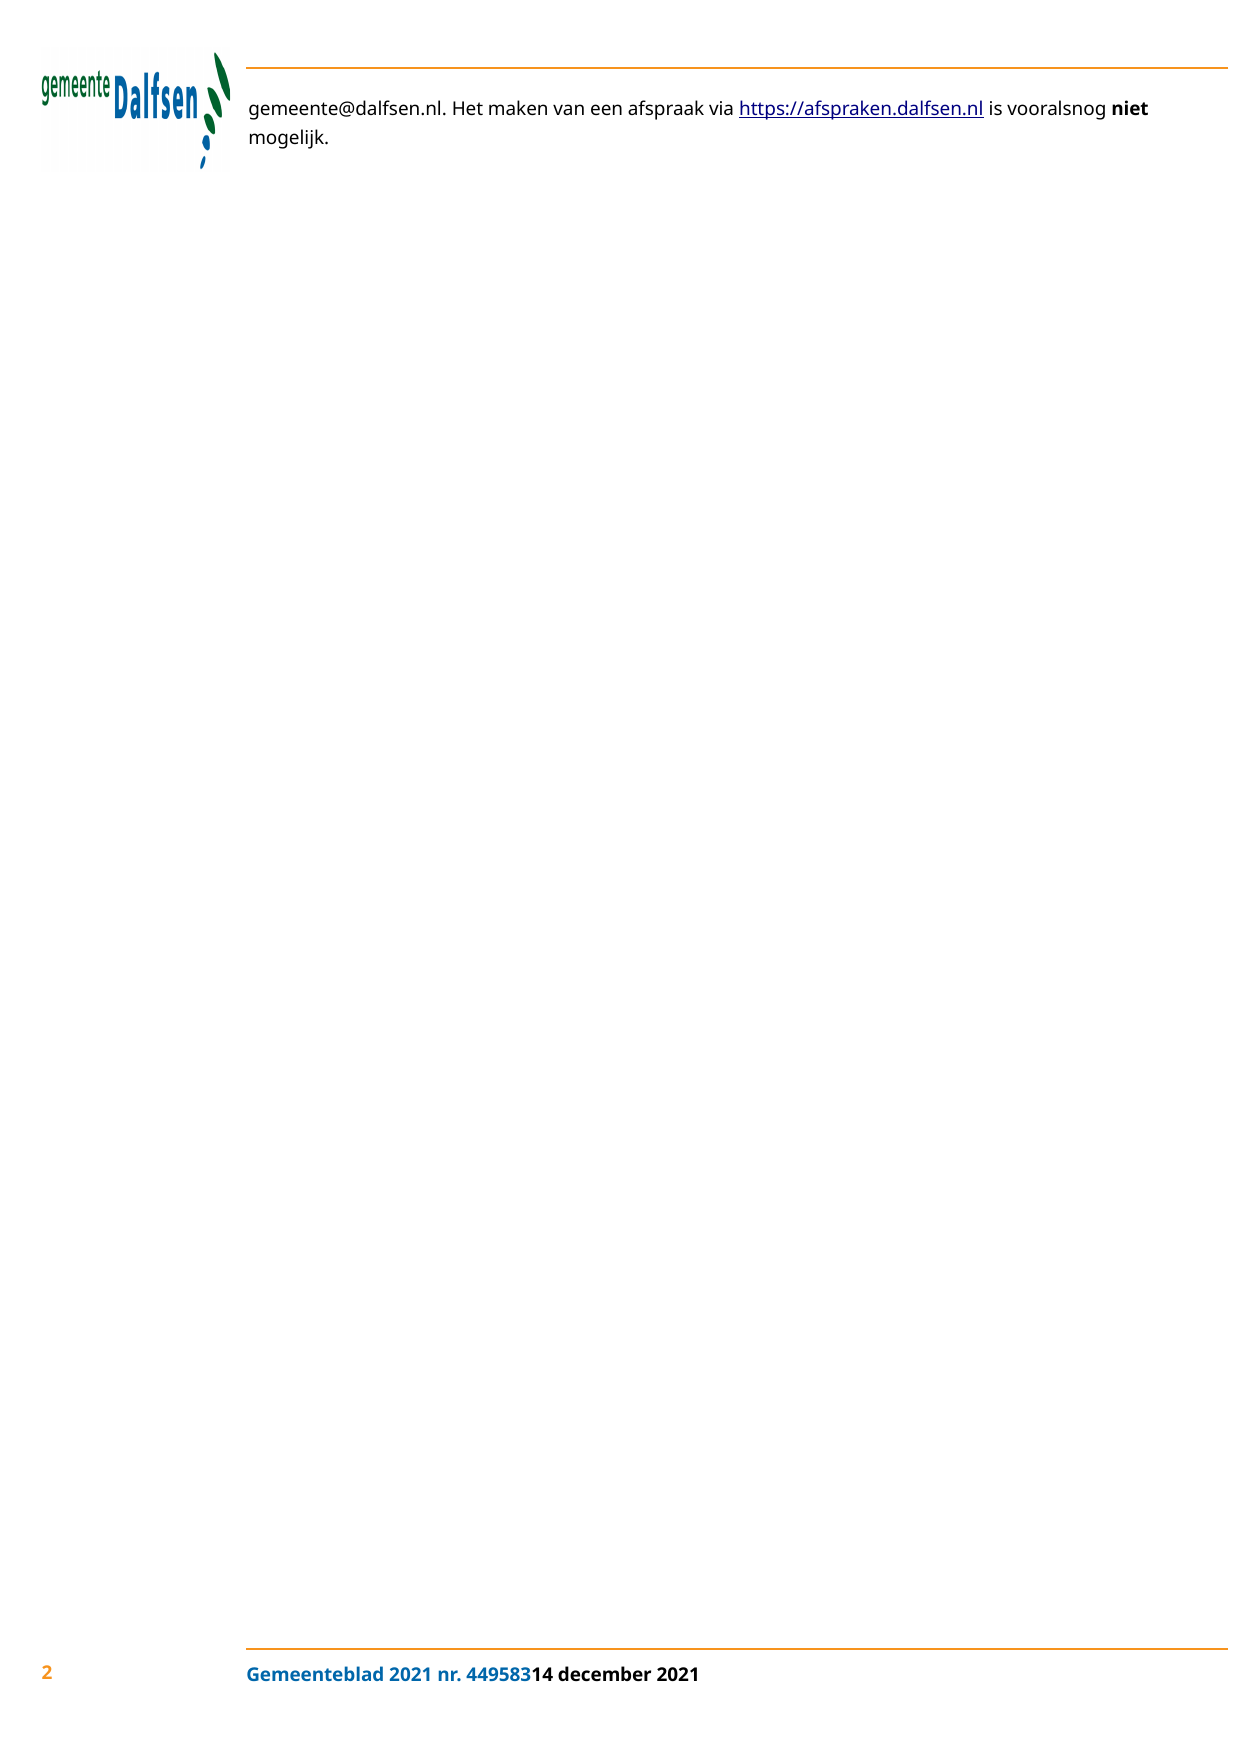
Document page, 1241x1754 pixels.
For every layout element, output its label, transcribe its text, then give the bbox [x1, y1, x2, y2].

picture [41, 47, 231, 172]
text gemeente@dalfsen.nl. Het maken van een afspraak via https://afspraken.dalfsen.nl is vooralsnog niet mogelijk. [248, 95, 1152, 150]
